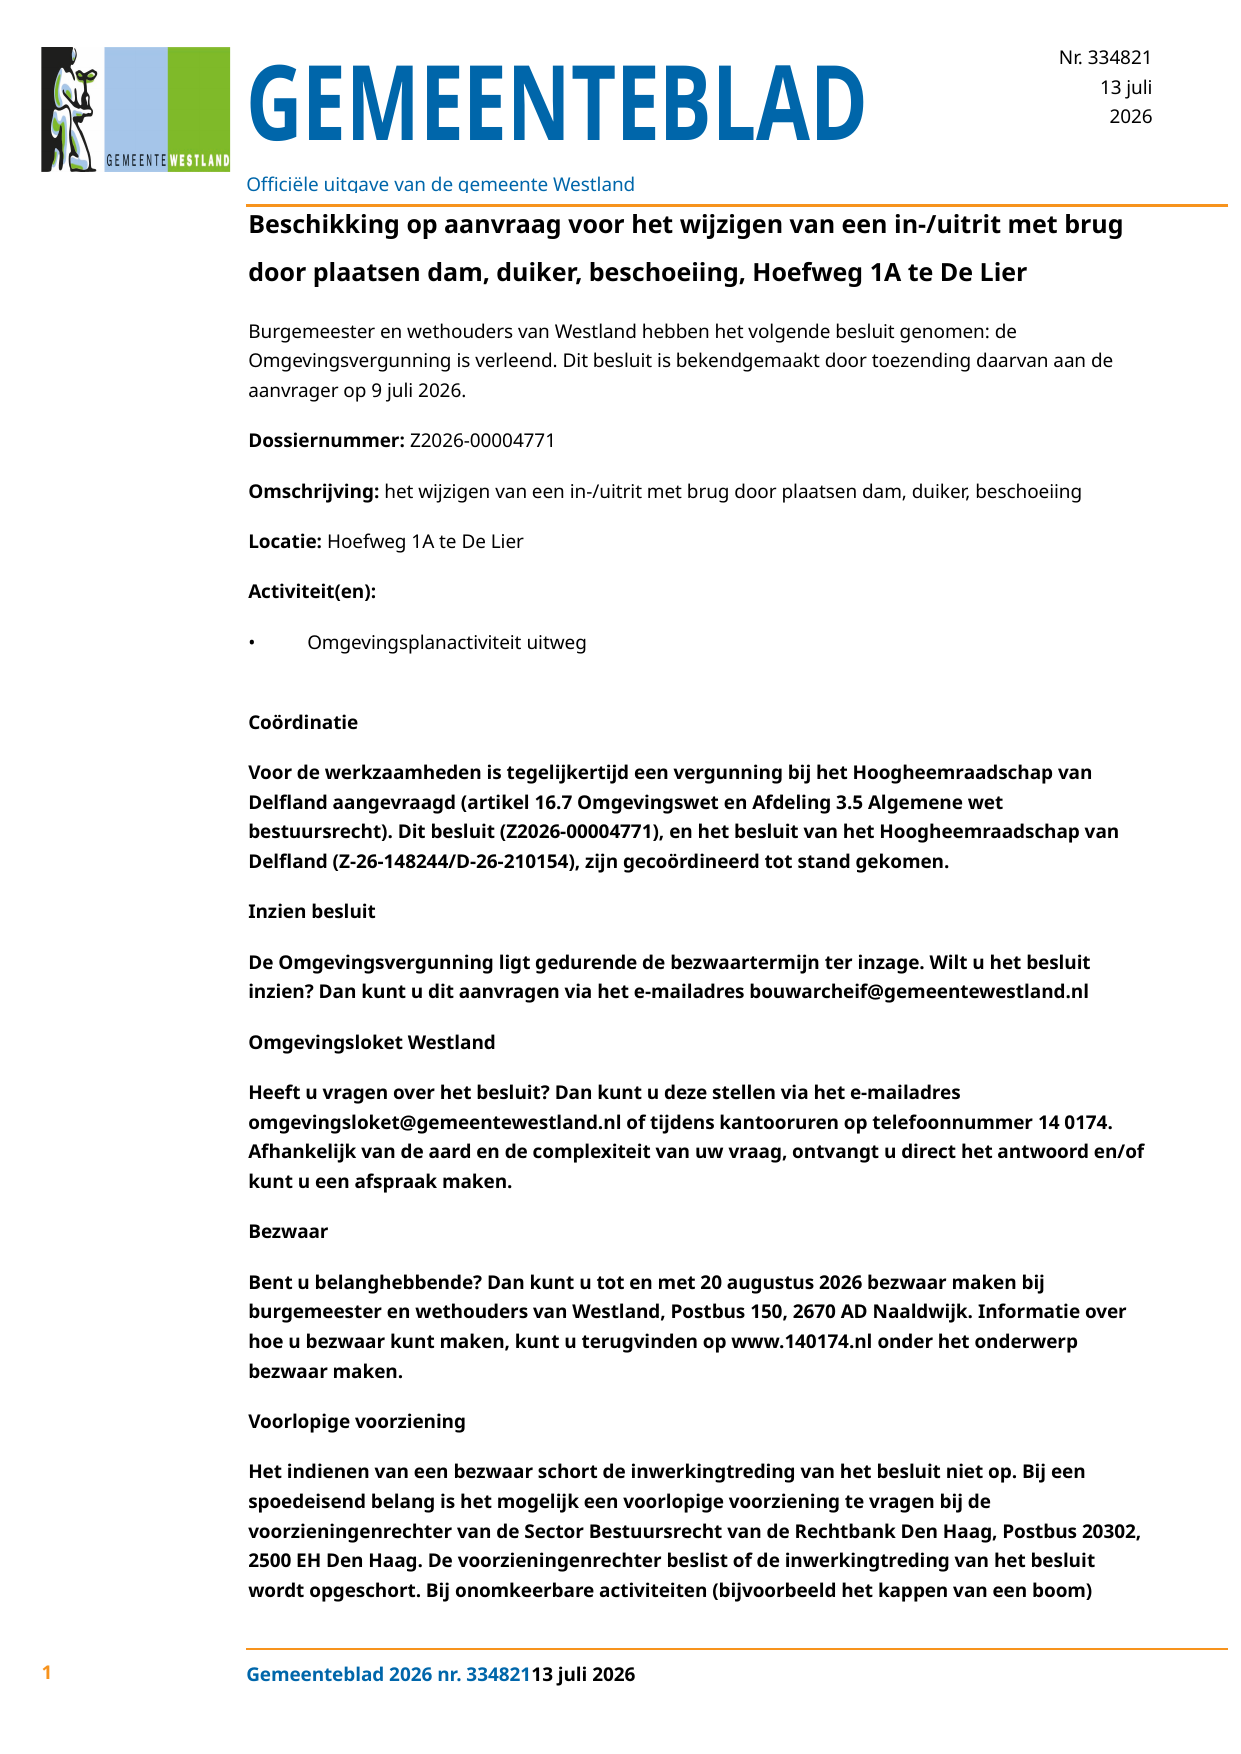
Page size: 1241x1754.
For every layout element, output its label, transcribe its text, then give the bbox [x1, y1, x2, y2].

text Omgevingsloket Westland [248, 1029, 1152, 1055]
text Omschrijving: het wijzigen van een in-/uitrit met brug door plaatsen dam, duiker, beschoeiing [248, 478, 1152, 504]
text Activiteit(en): [248, 579, 1152, 604]
text Het indienen van een bezwaar schort de inwerkingtreding van het besluit niet op. Bij een spoedeisend belang is het mogelijk een voorlopige voorziening te vragen bij de voorzieningenrechter van de Sector Bestuursrecht van de Rechtbank Den Haag, Postbus 20302, 2500 EH Den Haag. De voorzieningenrechter beslist of de inwerkingtreding van het besluit wordt opgeschort. Bij onomkeerbare activiteiten (bijvoorbeeld het kappen van een boom) [248, 1459, 1152, 1603]
picture [41, 47, 231, 172]
list Omgevingsplanactiviteit uitweg [248, 629, 1152, 655]
text De Omgevingsvergunning ligt gedurende de bezwaartermijn ter inzage. Wilt u het besluit inzien? Dan kunt u dit aanvragen via het e-mailadres bouwarcheif@gemeentewestland.nl [248, 949, 1152, 1004]
text Bent u belanghebbende? Dan kunt u tot en met 20 augustus 2026 bezwaar maken bij burgemeester en wethouders van Westland, Postbus 150, 2670 AD Naaldwijk. Informatie over hoe u bezwaar kunt maken, kunt u terugvinden op www.140174.nl onder het onderwerp bezwaar maken. [248, 1269, 1152, 1384]
text Burgemeester en wethouders van Westland hebben het volgende besluit genomen: de Omgevingsvergunning is verleend. Dit besluit is bekendgemaakt door toezending daarvan aan de aanvrager op 9 juli 2026. [248, 318, 1152, 403]
text Dossiernummer: Z2026-00004771 [248, 427, 1152, 453]
text Beschikking op aanvraag voor het wijzigen van een in-/uitrit met brug door plaatsen dam, duiker, beschoeiing, Hoefweg 1A te De Lier [248, 207, 1152, 288]
text Voorlopige voorziening [248, 1408, 1152, 1434]
text Inzien besluit [248, 899, 1152, 924]
text Locatie: Hoefweg 1A te De Lier [248, 528, 1152, 554]
text Heeft u vragen over het besluit? Dan kunt u deze stellen via het e-mailadres omgevingsloket@gemeentewestland.nl of tijdens kantooruren op telefoonnummer 14 0174. Afhankelijk van de aard en de complexiteit van uw vraag, ontvangt u direct het antwoord en/of kunt u een afspraak maken. [248, 1079, 1152, 1194]
text Voor de werkzaamheden is tegelijkertijd een vergunning bij het Hoogheemraadschap van Delfland aangevraagd (artikel 16.7 Omgevingswet en Afdeling 3.5 Algemene wet bestuursrecht). Dit besluit (Z2026-00004771), en het besluit van het Hoogheemraadschap van Delfland (Z-26-148244/D-26-210154), zijn gecoördineerd tot stand gekomen. [248, 759, 1152, 874]
text Bezwaar [248, 1219, 1152, 1244]
text Coördinatie [248, 709, 1152, 735]
